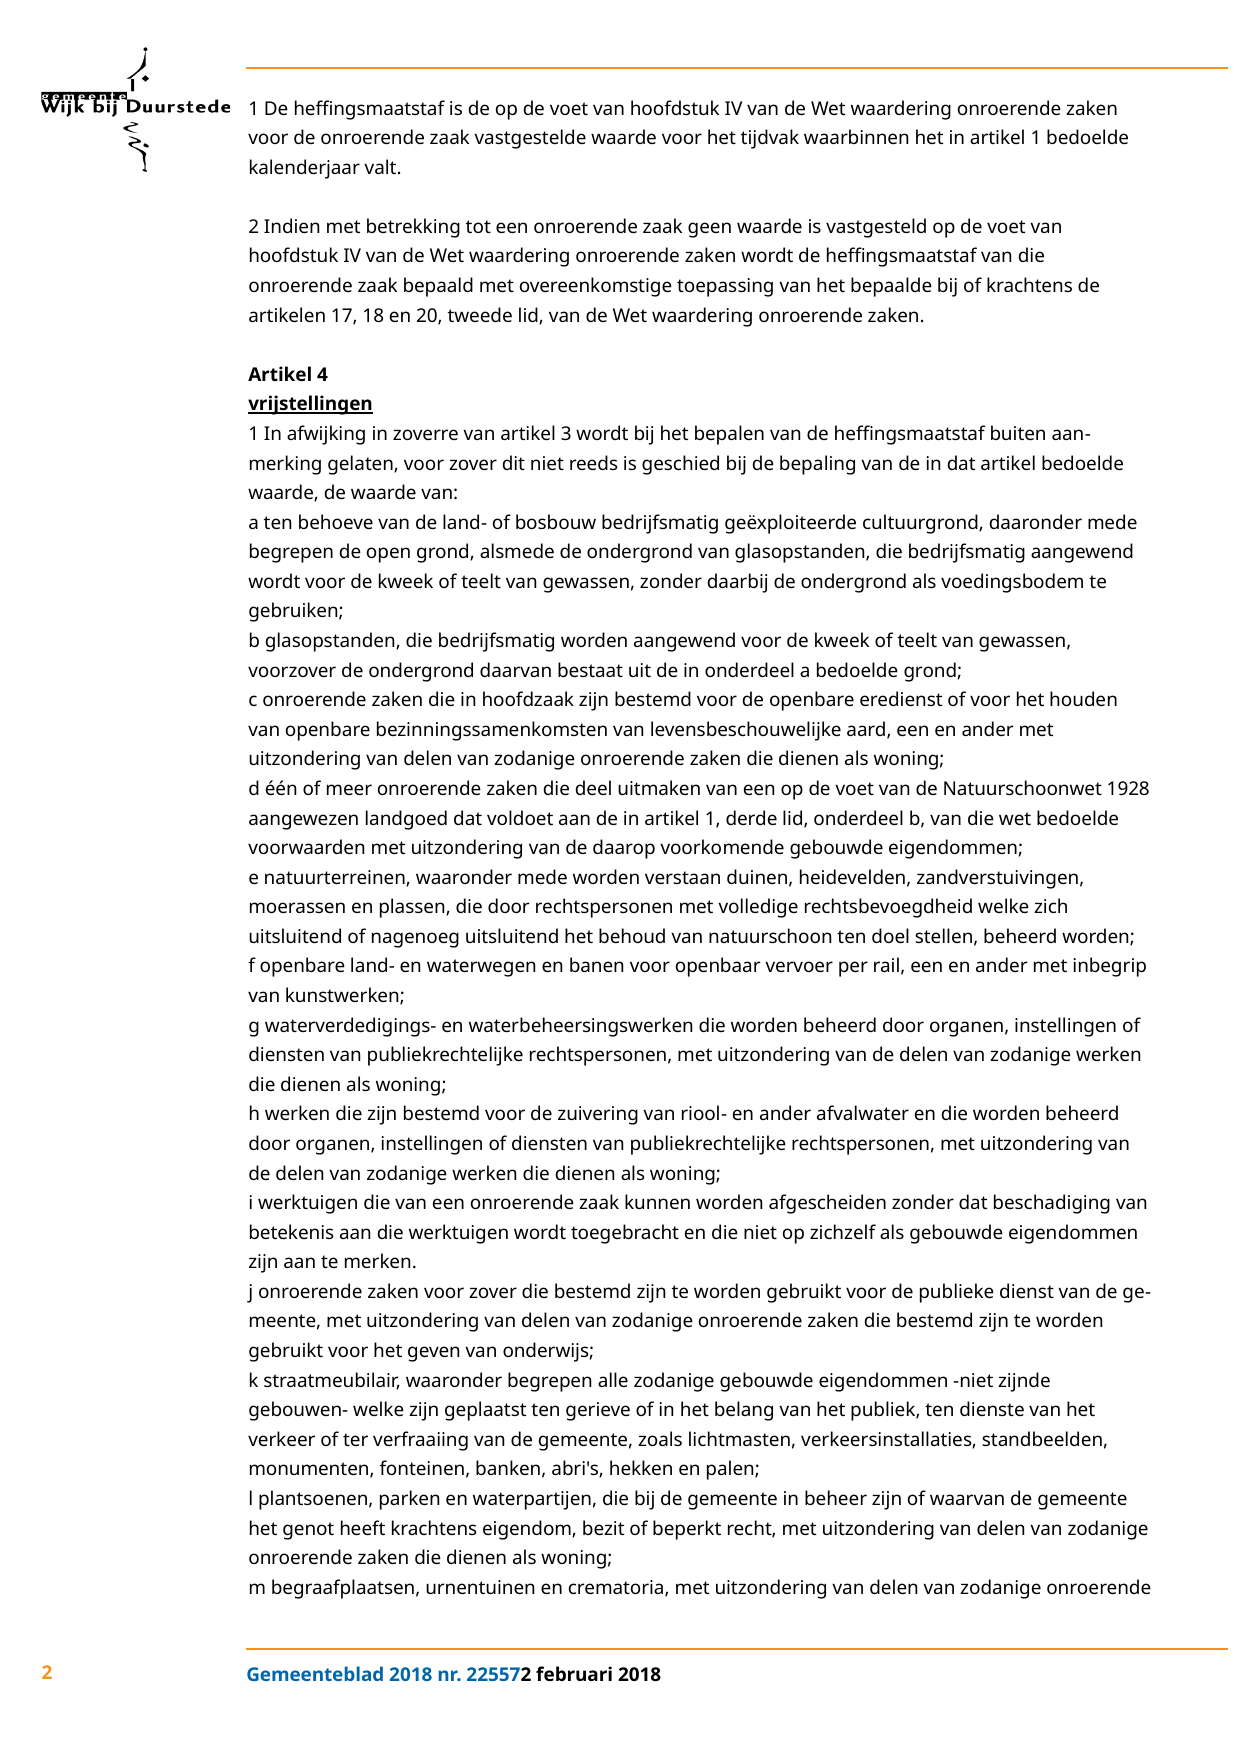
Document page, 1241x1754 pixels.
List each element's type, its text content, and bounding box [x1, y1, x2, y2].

text f openbare land‑ en waterwegen en banen voor openbaar vervoer per rail, een en ander met inbegrip van kunstwer­ken; [248, 953, 1152, 1008]
text l plantsoenen, parken en waterpartijen, die bij de gemeen­te in beheer zijn of waarvan de gemeente het genot heeft krach­tens eigendom, bezit of beperkt recht, met uitzondering van delen van zodanige onroerende zaken die dienen als woning; [248, 1485, 1152, 1570]
picture [41, 47, 231, 172]
text 2 Indien met betrekking tot een onroerende zaak geen waarde is vastgesteld op de voet van hoofdstuk IV van de Wet waardering onroerende zaken wordt de heffingsmaatstaf van die onroerende zaak bepaald met overeenkomstige toepas­sing van het bepaalde bij of krachtens de artikelen 17, 18 en 20, tweede lid, van de Wet waardering onroerende zaken. [248, 213, 1152, 328]
text 1 De heffingsmaatstaf is de op de voet van hoofdstuk IV van de Wet waardering onroerende zaken voor de onroerende zaak vastgestelde waarde voor het tijdvak waarbinnen het in artikel 1 bedoelde kalenderjaar valt. [248, 95, 1152, 180]
text b glasopstanden, die bedrijfsmatig worden aangewend voor de kweek of teelt van gewassen, voorzover de ondergrond daar­van bestaat uit de in onderdeel a bedoelde ­grond; [248, 627, 1152, 683]
text d één of meer onroerende zaken die deel uitmaken van een op de voet van de Natuurschoonwet 1928 aangewe­zen land­goed dat voldoet aan de in artikel 1, derde lid, onderdeel b, van die wet bedoelde voorwaarden met uitzondering van de daarop voorko­mende gebouwde eigendom­men; [248, 775, 1152, 860]
text k straatmeubilair, waaronder begrepen alle zodanige ge­bouw­de eigendommen -niet zijnde gebouwen- welke zijn geplaatst ten gerieve of in het belang van het publiek, ten dienste van het verkeer of ter verfraaiing van de gemeente, zoals lichtmasten, ver­keersinstallaties, standbeelden, monu­menten, fontei­nen, banken, abri's, hekken en palen; [248, 1367, 1152, 1481]
text a ten behoeve van de land‑ of bosbouw bedrijfsmatig geëxploiteerde cultuurgrond, daaronder mede begrepen de open grond, alsmede de ondergrond van glasopstanden, die bedrijfsmatig aangewend wordt voor de kweek of teelt van gewassen, zonder daarbij de ondergrond als voedingsbodem te gebruiken; [248, 509, 1152, 623]
text g waterverdedigings‑ en waterbeheersingswerken die worden beheerd door organen, instellingen of dien­sten van pu­bliek­rechtelijke rechtspersonen, met uitzondering van de delen van zodanige werken die dienen als woning; [248, 1012, 1152, 1097]
text c onroerende zaken die in hoofdzaak zijn bestemd voor de openbare eredienst of voor het houden van openba­re bezin­nings­samenkomsten van levensbeschouwelijke aard, een en ander met uitzondering van delen van zodanige onroe­rende zaken die dienen als woning; [248, 686, 1152, 771]
text 1 In afwijking in zoverre van artikel 3 wordt bij het bepalen van de heffingsmaatstaf buiten aan­merking gela­ten, voor zover dit niet reeds is geschied bij de bepa­ling van de in dat artikel bedoelde waarde, de waarde van: [248, 420, 1152, 505]
text e natuurterreinen, waaronder mede worden verstaan duinen, heidevelden, zandverstuivingen, moerassen en plassen, die door rechtspersonen met volledige rech­tsbevoegdheid welke zich uitsluitend of nagenoeg uitsluitend het behoud van na­tuurschoon ten doel stellen, beheerd worden; [248, 864, 1152, 949]
text j onroerende zaken voor zover die bestemd zijn te worden gebruikt voor de publieke dienst van de ge­meente, met uitzon­dering van delen van zodanige onroerende zaken die bestemd zijn te worden gebruikt voor het geven van onder­wijs; [248, 1278, 1152, 1363]
text Artikel 4 [248, 361, 1152, 387]
text vrijstellingen [248, 391, 1152, 416]
text m begraafplaatsen, urnentuinen en crematoria, met uitzondering van delen van zodanige onroe­rende [248, 1574, 1152, 1600]
text h werken die zijn bestemd voor de zuivering van riool‑ en ander afvalwater en die worden beheerd door orga­nen, in­stel­lingen of diensten van publiekrechtelijke rechtspersonen, met uitzondering van de delen van zodanige werken die dienen als woning; [248, 1101, 1152, 1186]
text i werktuigen die van een onroerende zaak kunnen worden afgescheiden zonder dat beschadiging van betekenis aan die werktuigen wordt toegebracht en die niet op zichzelf als gebouwde eigen­dommen zijn aan te merken. [248, 1189, 1152, 1274]
